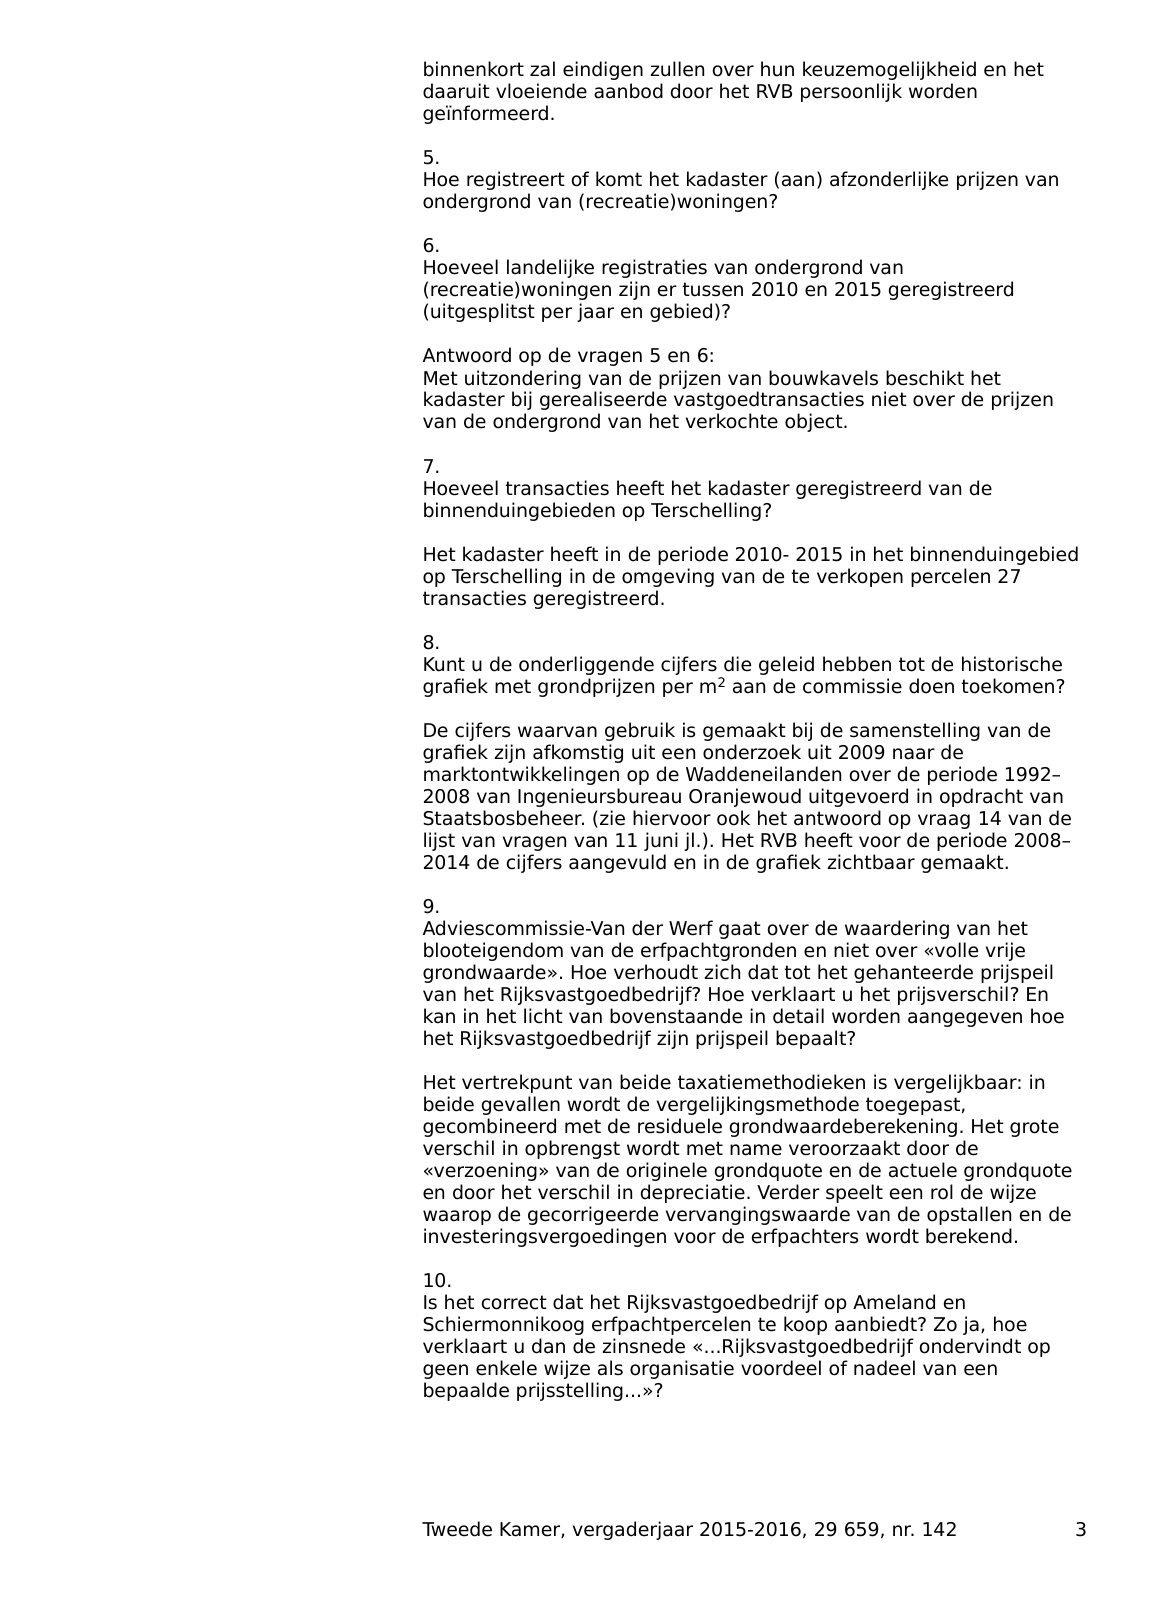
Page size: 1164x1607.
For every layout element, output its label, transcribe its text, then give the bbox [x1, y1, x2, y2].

text Antwoord op de vragen 5 en 6: [422, 345, 1087, 367]
text Is het correct dat het Rijksvastgoedbedrijf op Ameland en Schiermonnikoog erfpachtpercelen te koop aanbiedt? Zo ja, hoe verklaart u dan de zinsnede «...Rijksvastgoedbedrijf ondervindt op geen enkele wijze als organisatie voordeel of nadeel van een bepaalde prijsstelling...»? [422, 1292, 1087, 1402]
text Hoeveel transacties heeft het kadaster geregistreerd van de binnenduingebieden op Terschelling? [422, 477, 1087, 521]
text binnenkort zal eindigen zullen over hun keuzemogelijkheid en het daaruit vloeiende aanbod door het RVB persoonlijk worden geïnformeerd. [422, 59, 1087, 125]
text 8. [422, 632, 1087, 654]
text De cijfers waarvan gebruik is gemaakt bij de samenstelling van de grafiek zijn afkomstig uit een onderzoek uit 2009 naar de marktontwikkelingen op de Waddeneilanden over de periode 1992–2008 van Ingenieursbureau Oranjewoud uitgevoerd in opdracht van Staatsbosbeheer. (zie hiervoor ook het antwoord op vraag 14 van de lijst van vragen van 11 juni jl.). Het RVB heeft voor de periode 2008–2014 de cijfers aangevuld en in de grafiek zichtbaar gemaakt. [422, 720, 1087, 874]
text 10. [422, 1270, 1087, 1292]
text Kunt u de onderliggende cijfers die geleid hebben tot de historische grafiek met grondprijzen per m2 aan de commissie doen toekomen? [422, 654, 1087, 698]
text 9. [422, 896, 1087, 918]
text Hoeveel landelijke registraties van ondergrond van (recreatie)woningen zijn er tussen 2010 en 2015 geregistreerd (uitgesplitst per jaar en gebied)? [422, 257, 1087, 323]
text 5. [422, 147, 1087, 169]
text Met uitzondering van de prijzen van bouwkavels beschikt het kadaster bij gerealiseerde vastgoedtransacties niet over de prijzen van de ondergrond van het verkochte object. [422, 367, 1087, 433]
text Het vertrekpunt van beide taxatiemethodieken is vergelijkbaar: in beide gevallen wordt de vergelijkingsmethode toegepast, gecombineerd met de residuele grondwaardeberekening. Het grote verschil in opbrengst wordt met name veroorzaakt door de «verzoening» van de originele grondquote en de actuele grondquote en door het verschil in depreciatie. Verder speelt een rol de wijze waarop de gecorrigeerde vervangingswaarde van de opstallen en de investeringsvergoedingen voor de erfpachters wordt berekend. [422, 1072, 1087, 1248]
text 6. [422, 235, 1087, 257]
text Het kadaster heeft in de periode 2010- 2015 in het binnenduingebied op Terschelling in de omgeving van de te verkopen percelen 27 transacties geregistreerd. [422, 544, 1087, 609]
text Adviescommissie-Van der Werf gaat over de waardering van het blooteigendom van de erfpachtgronden en niet over «volle vrije grondwaarde». Hoe verhoudt zich dat tot het gehanteerde prijspeil van het Rijksvastgoedbedrijf? Hoe verklaart u het prijsverschil? En kan in het licht van bovenstaande in detail worden aangegeven hoe het Rijksvastgoedbedrijf zijn prijspeil bepaalt? [422, 918, 1087, 1050]
text 7. [422, 456, 1087, 477]
text Hoe registreert of komt het kadaster (aan) afzonderlijke prijzen van ondergrond van (recreatie)woningen? [422, 169, 1087, 213]
